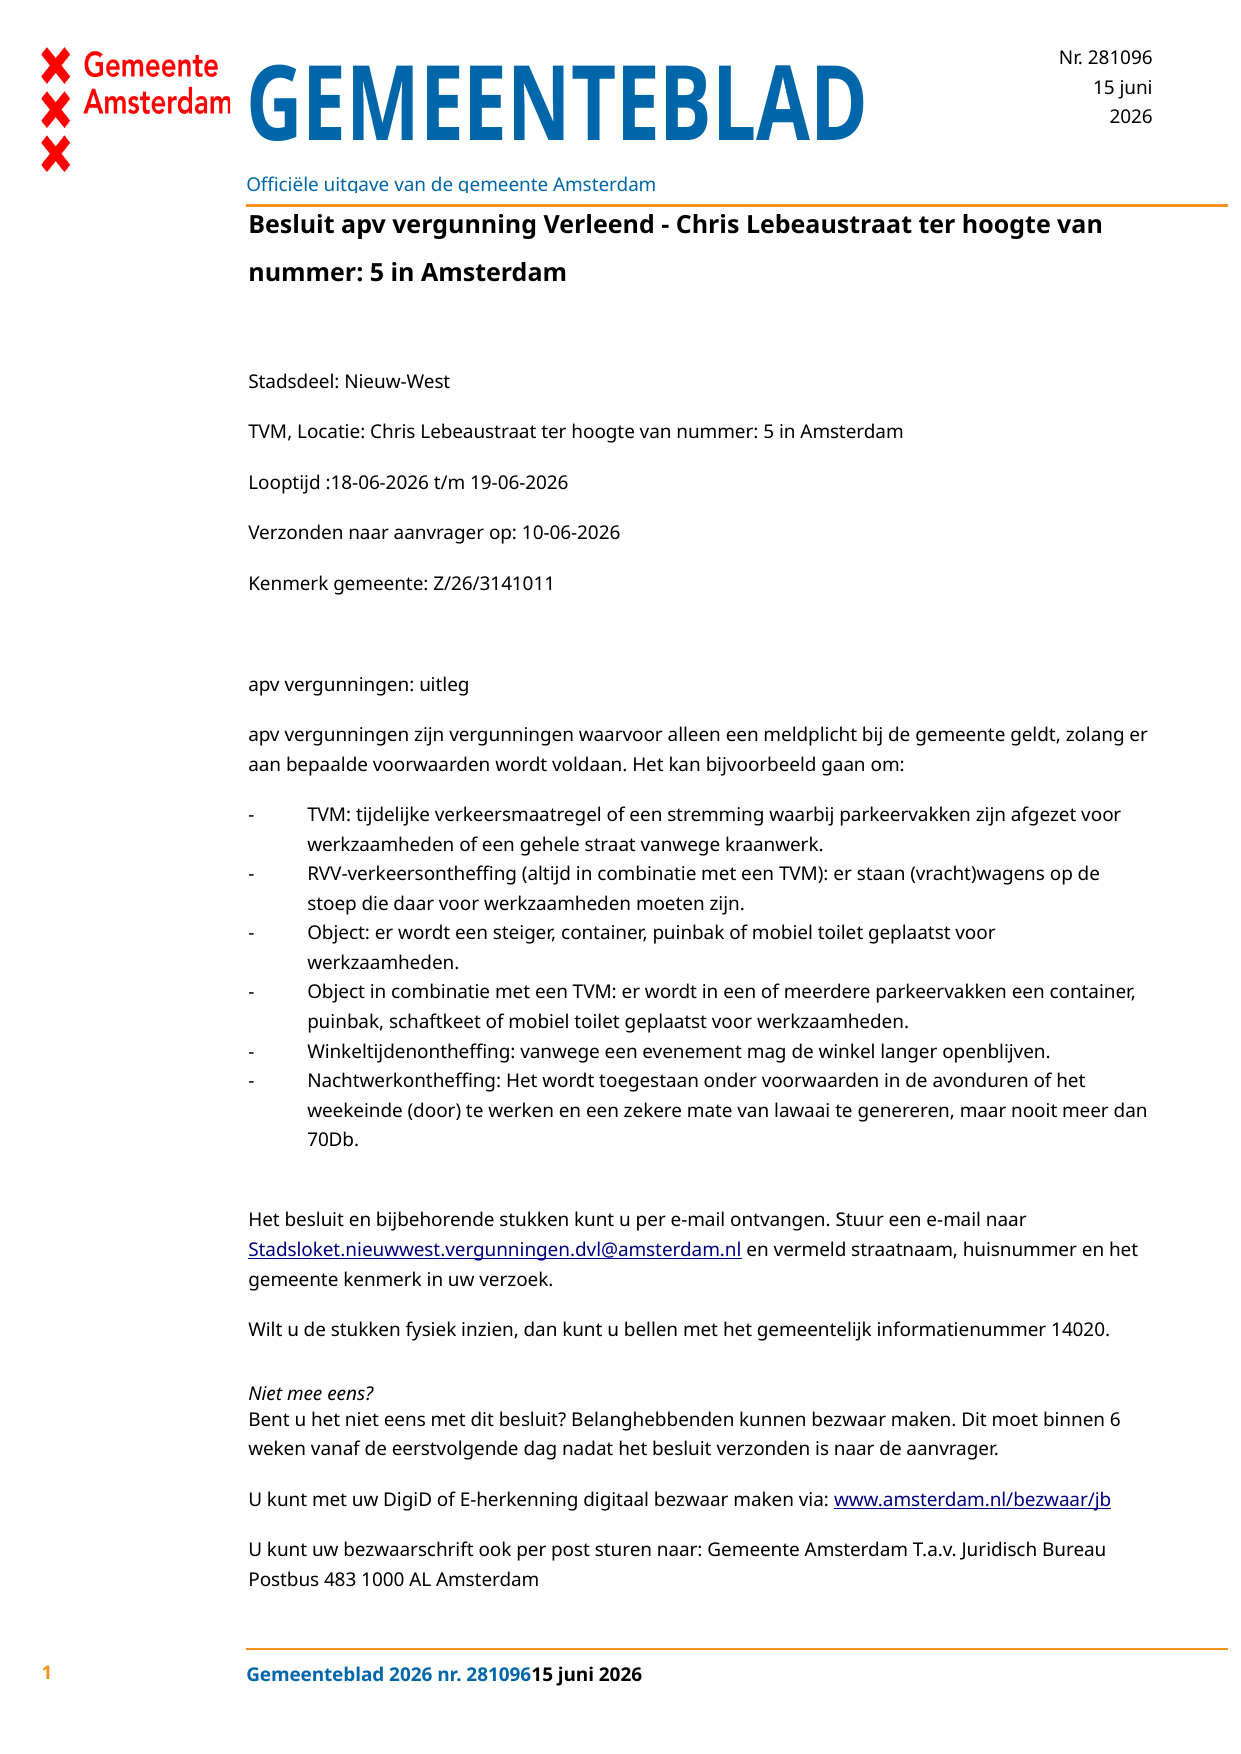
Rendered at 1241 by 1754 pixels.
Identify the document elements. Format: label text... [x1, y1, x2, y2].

list Object in combinatie met een TVM: er wordt in een of meerdere parkeervakken een container, puinbak, schaftkeet of mobiel toilet geplaatst voor werkzaamheden. [248, 979, 1152, 1034]
text Wilt u de stukken fysiek inzien, dan kunt u bellen met het gemeentelijk informatienummer 14020. [248, 1316, 1152, 1342]
text Het besluit en bijbehorende stukken kunt u per e-mail ontvangen. Stuur een e-mail naar Stadsloket.nieuwwest.vergunningen.dvl@amsterdam.nl en vermeld straatnaam, huisnummer en het gemeente kenmerk in uw verzoek. [248, 1207, 1152, 1292]
picture [41, 47, 231, 172]
text Looptijd :18-06-2026 t/m 19-06-2026 [248, 469, 1152, 495]
text Kenmerk gemeente: Z/26/3141011 [248, 570, 1152, 596]
text Niet mee eens? [248, 1380, 1152, 1406]
text apv vergunningen: uitleg [248, 671, 1152, 697]
text Bent u het niet eens met dit besluit? Belanghebbenden kunnen bezwaar maken. Dit moet binnen 6 weken vanaf de eerstvolgende dag nadat het besluit verzonden is naar de aanvrager. [248, 1406, 1152, 1461]
text apv vergunningen zijn vergunningen waarvoor alleen een meldplicht bij de gemeente geldt, zolang er aan bepaalde voorwaarden wordt voldaan. Het kan bijvoorbeeld gaan om: [248, 721, 1152, 777]
list Nachtwerkontheffing: Het wordt toegestaan onder voorwaarden in de avonduren of het weekeinde (door) te werken en een zekere mate van lawaai te genereren, maar nooit meer dan 70Db. [248, 1067, 1152, 1152]
list RVV-verkeersontheffing (altijd in combinatie met een TVM): er staan (vracht)wagens op de stoep die daar voor werkzaamheden moeten zijn. [248, 860, 1152, 916]
list Object: er wordt een steiger, container, puinbak of mobiel toilet geplaatst voor werkzaamheden. [248, 919, 1152, 975]
text U kunt uw bezwaarschrift ook per post sturen naar: Gemeente Amsterdam T.a.v. Juridisch Bureau Postbus 483 1000 AL Amsterdam [248, 1536, 1152, 1592]
text Stadsdeel: Nieuw-West [248, 368, 1152, 394]
list TVM: tijdelijke verkeersmaatregel of een stremming waarbij parkeervakken zijn afgezet voor werkzaamheden of een gehele straat vanwege kraanwerk. [248, 801, 1152, 857]
text TVM, Locatie: Chris Lebeaustraat ter hoogte van nummer: 5 in Amsterdam [248, 419, 1152, 444]
text U kunt met uw DigiD of E-herkenning digitaal bezwaar maken via: www.amsterdam.nl/bezwaar/jb [248, 1486, 1152, 1512]
text Besluit apv vergunning Verleend - Chris Lebeaustraat ter hoogte van nummer: 5 in Amsterdam [248, 207, 1152, 288]
list Winkeltijdenontheffing: vanwege een evenement mag de winkel langer openblijven. [248, 1038, 1152, 1064]
text Verzonden naar aanvrager op: 10-06-2026 [248, 519, 1152, 545]
